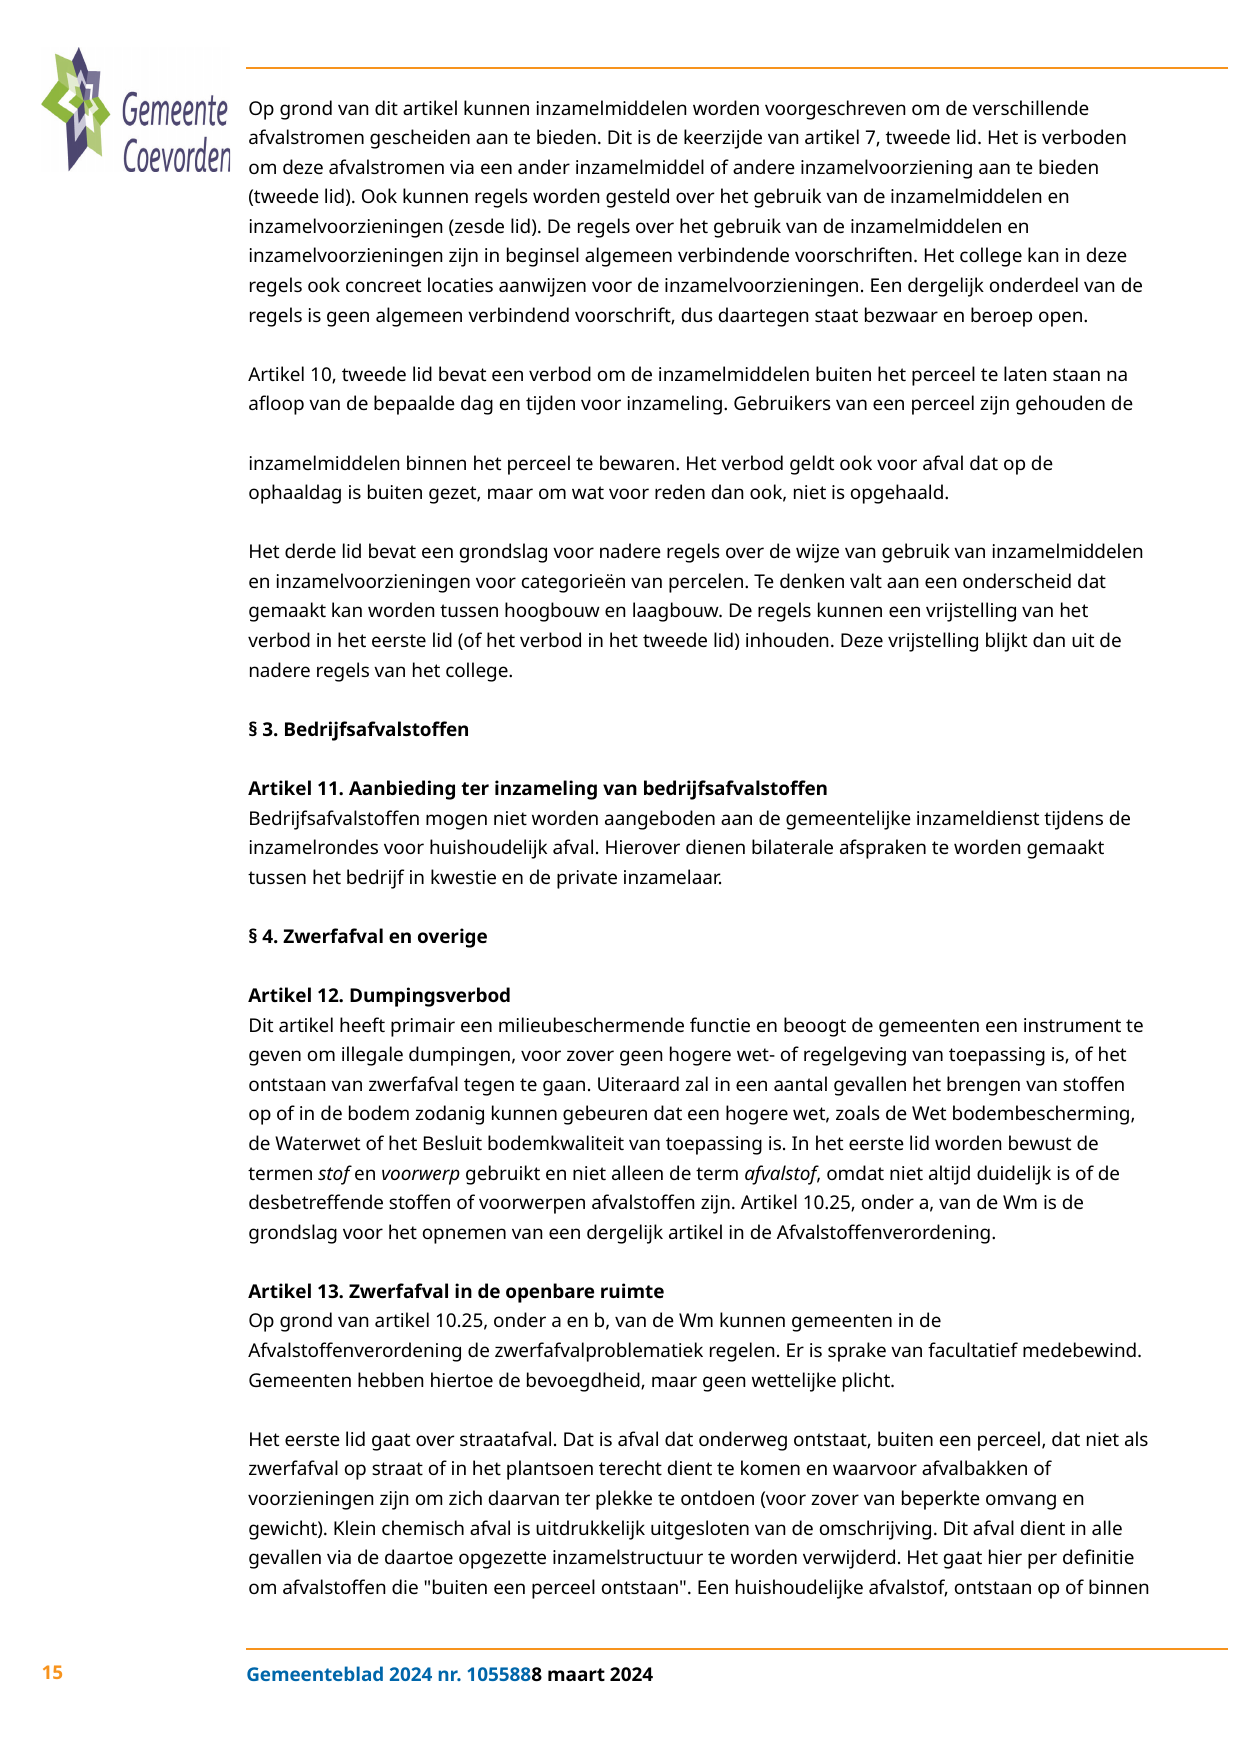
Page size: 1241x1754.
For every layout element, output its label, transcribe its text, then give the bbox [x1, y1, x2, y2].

text Het eerste lid gaat over straatafval. Dat is afval dat onderweg ontstaat, buiten een perceel, dat niet als zwerfafval op straat of in het plantsoen terecht dient te komen en waarvoor afvalbakken of voorzieningen zijn om zich daarvan ter plekke te ontdoen (voor zover van beperkte omvang en gewicht). Klein chemisch afval is uitdrukkelijk uitgesloten van de omschrijving. Dit afval dient in alle gevallen via de daartoe opgezette inzamelstructuur te worden verwijderd. Het gaat hier per definitie om afvalstoffen die "buiten een perceel ontstaan". Een huishoudelijke afvalstof, ontstaan op of binnen [248, 1426, 1152, 1600]
text Bedrijfsafvalstoffen mogen niet worden aangeboden aan de gemeentelijke inzameldienst tijdens de inzamelrondes voor huishoudelijk afval. Hierover dienen bilaterale afspraken te worden gemaakt tussen het bedrijf in kwestie en de private inzamelaar. [248, 805, 1152, 890]
picture [41, 47, 231, 172]
text Artikel 12. Dumpingsverbod [248, 982, 1152, 1008]
text Artikel 10, tweede lid bevat een verbod om de inzamelmiddelen buiten het perceel te laten staan na afloop van de bepaalde dag en tijden voor inzameling. Gebruikers van een perceel zijn gehouden de [248, 361, 1152, 416]
text inzamelmiddelen binnen het perceel te bewaren. Het verbod geldt ook voor afval dat op de ophaaldag is buiten gezet, maar om wat voor reden dan ook, niet is opgehaald. [248, 450, 1152, 505]
text Op grond van artikel 10.25, onder a en b, van de Wm kunnen gemeenten in de Afvalstoffenverordening de zwerfafvalproblematiek regelen. Er is sprake van facultatief medebewind. Gemeenten hebben hiertoe de bevoegdheid, maar geen wettelijke plicht. [248, 1308, 1152, 1393]
text § 4. Zwerfafval en overige [248, 923, 1152, 949]
text Dit artikel heeft primair een milieubeschermende functie en beoogt de gemeenten een instrument te geven om illegale dumpingen, voor zover geen hogere wet- of regelgeving van toepassing is, of het ontstaan van zwerfafval tegen te gaan. Uiteraard zal in een aantal gevallen het brengen van stoffen op of in de bodem zodanig kunnen gebeuren dat een hogere wet, zoals de Wet bodembescherming, de Waterwet of het Besluit bodemkwaliteit van toepassing is. In het eerste lid worden bewust de termen stof en voorwerp gebruikt en niet alleen de term afvalstof, omdat niet altijd duidelijk is of de desbetreffende stoffen of voorwerpen afvalstoffen zijn. Artikel 10.25, onder a, van de Wm is de grondslag voor het opnemen van een dergelijk artikel in de Afvalstoffenverordening. [248, 1012, 1152, 1245]
text Het derde lid bevat een grondslag voor nadere regels over de wijze van gebruik van inzamelmiddelen en inzamelvoorzieningen voor categorieën van percelen. Te denken valt aan een onderscheid dat gemaakt kan worden tussen hoogbouw en laagbouw. De regels kunnen een vrijstelling van het verbod in het eerste lid (of het verbod in het tweede lid) inhouden. Deze vrijstelling blijkt dan uit de nadere regels van het college. [248, 538, 1152, 683]
text Op grond van dit artikel kunnen inzamelmiddelen worden voorgeschreven om de verschillende afvalstromen gescheiden aan te bieden. Dit is de keerzijde van artikel 7, tweede lid. Het is verboden om deze afvalstromen via een ander inzamelmiddel of andere inzamelvoorziening aan te bieden (tweede lid). Ook kunnen regels worden gesteld over het gebruik van de inzamelmiddelen en inzamelvoorzieningen (zesde lid). De regels over het gebruik van de inzamelmiddelen en inzamelvoorzieningen zijn in beginsel algemeen verbindende voorschriften. Het college kan in deze [248, 95, 1152, 268]
text § 3. Bedrijfsafvalstoffen [248, 716, 1152, 742]
text regels ook concreet locaties aanwijzen voor de inzamelvoorzieningen. Een dergelijk onderdeel van de regels is geen algemeen verbindend voorschrift, dus daartegen staat bezwaar en beroep open. [248, 272, 1152, 328]
text Artikel 13. Zwerfafval in de openbare ruimte [248, 1278, 1152, 1304]
text Artikel 11. Aanbieding ter inzameling van bedrijfsafvalstoffen [248, 775, 1152, 801]
